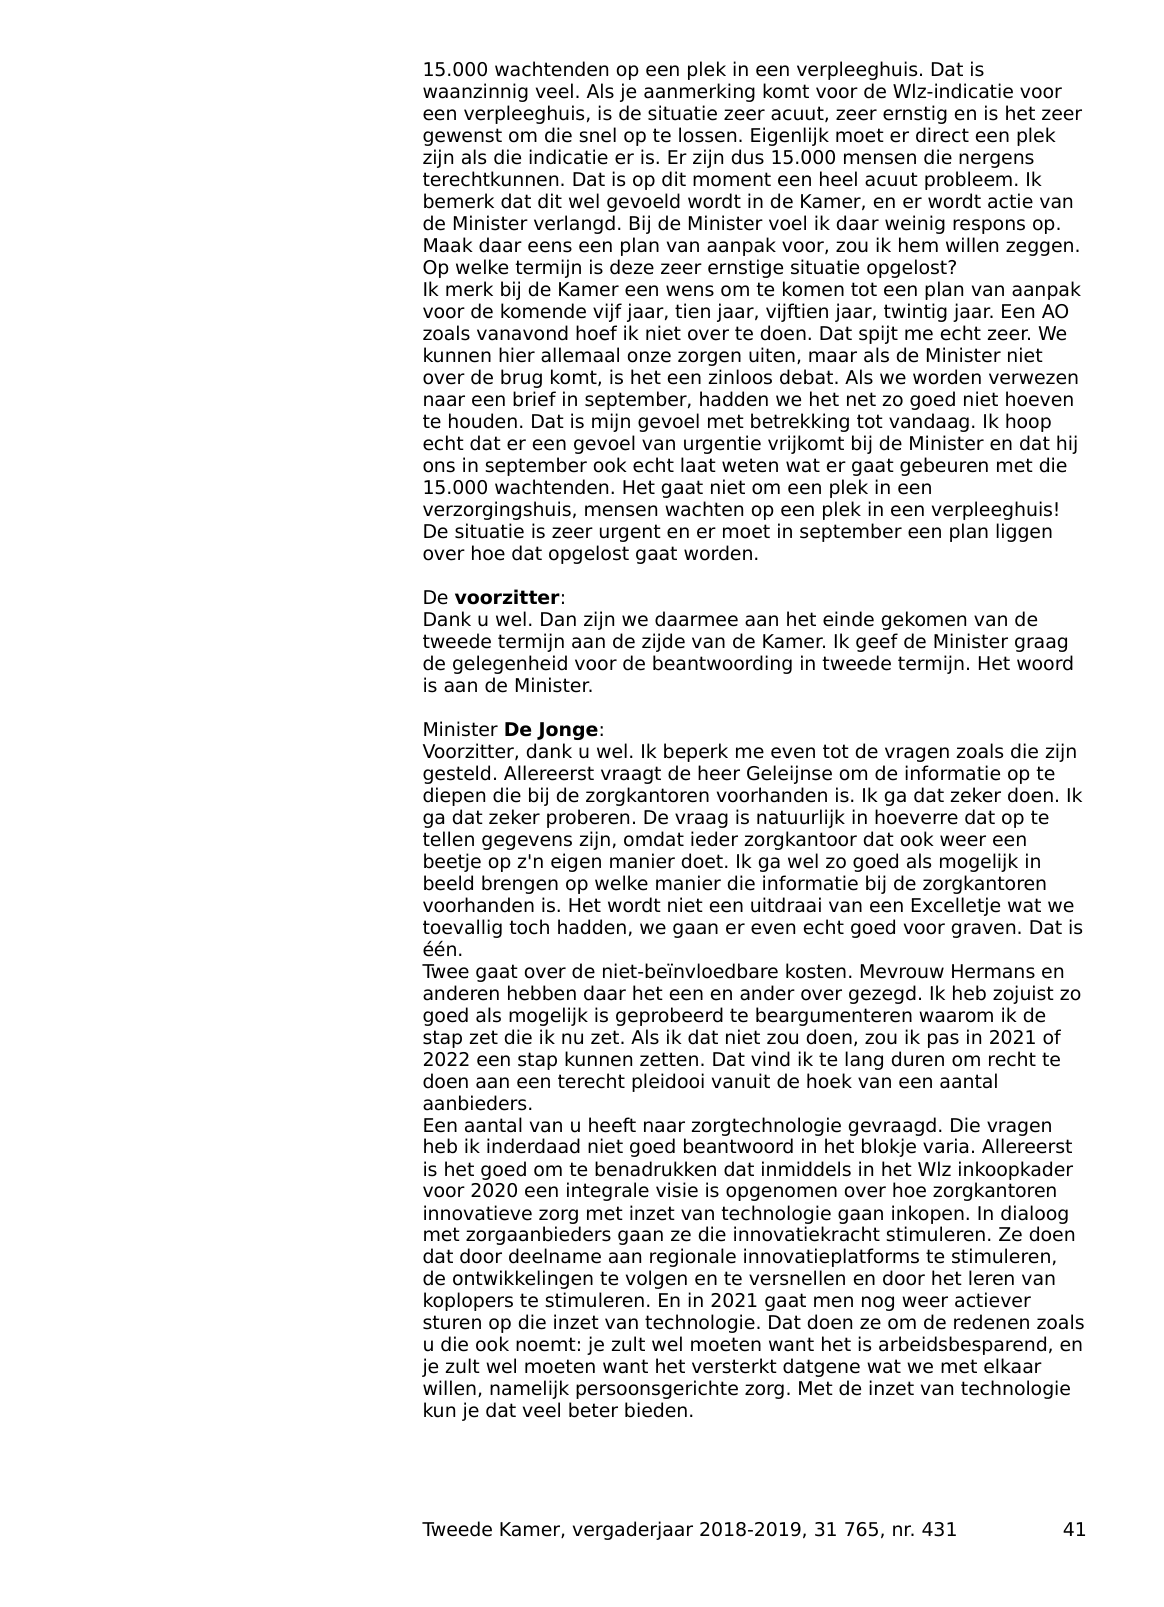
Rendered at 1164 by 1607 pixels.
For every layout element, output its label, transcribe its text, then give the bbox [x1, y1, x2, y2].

text Minister De Jonge: [422, 719, 1087, 741]
text Voorzitter, dank u wel. Ik beperk me even tot de vragen zoals die zijn gesteld. Allereerst vraagt de heer Geleijnse om de informatie op te diepen die bij de zorgkantoren voorhanden is. Ik ga dat zeker doen. Ik ga dat zeker proberen. De vraag is natuurlijk in hoeverre dat op te tellen gegevens zijn, omdat ieder zorgkantoor dat ook weer een beetje op z'n eigen manier doet. Ik ga wel zo goed als mogelijk in beeld brengen op welke manier die informatie bij de zorgkantoren voorhanden is. Het wordt niet een uitdraai van een Excelletje wat we toevallig toch hadden, we gaan er even echt goed voor graven. Dat is één. [422, 741, 1087, 961]
text Een aantal van u heeft naar zorgtechnologie gevraagd. Die vragen heb ik inderdaad niet goed beantwoord in het blokje varia. Allereerst is het goed om te benadrukken dat inmiddels in het Wlz inkoopkader voor 2020 een integrale visie is opgenomen over hoe zorgkantoren innovatieve zorg met inzet van technologie gaan inkopen. In dialoog met zorgaanbieders gaan ze die innovatiekracht stimuleren. Ze doen dat door deelname aan regionale innovatieplatforms te stimuleren, de ontwikkelingen te volgen en te versnellen en door het leren van koplopers te stimuleren. En in 2021 gaat men nog weer actiever sturen op die inzet van technologie. Dat doen ze om de redenen zoals u die ook noemt: je zult wel moeten want het is arbeidsbesparend, en je zult wel moeten want het versterkt datgene wat we met elkaar willen, namelijk persoonsgerichte zorg. Met de inzet van technologie kun je dat veel beter bieden. [422, 1114, 1087, 1422]
text Dank u wel. Dan zijn we daarmee aan het einde gekomen van de tweede termijn aan de zijde van de Kamer. Ik geef de Minister graag de gelegenheid voor de beantwoording in tweede termijn. Het woord is aan de Minister. [422, 609, 1087, 697]
text Ik merk bij de Kamer een wens om te komen tot een plan van aanpak voor de komende vijf jaar, tien jaar, vijftien jaar, twintig jaar. Een AO zoals vanavond hoef ik niet over te doen. Dat spijt me echt zeer. We kunnen hier allemaal onze zorgen uiten, maar als de Minister niet over de brug komt, is het een zinloos debat. Als we worden verwezen naar een brief in september, hadden we het net zo goed niet hoeven te houden. Dat is mijn gevoel met betrekking tot vandaag. Ik hoop echt dat er een gevoel van urgentie vrijkomt bij de Minister en dat hij ons in september ook echt laat weten wat er gaat gebeuren met die 15.000 wachtenden. Het gaat niet om een plek in een verzorgingshuis, mensen wachten op een plek in een verpleeghuis! De situatie is zeer urgent en er moet in september een plan liggen over hoe dat opgelost gaat worden. [422, 279, 1087, 564]
text De voorzitter: [422, 587, 1087, 609]
text 15.000 wachtenden op een plek in een verpleeghuis. Dat is waanzinnig veel. Als je aanmerking komt voor de Wlz-indicatie voor een verpleeghuis, is de situatie zeer acuut, zeer ernstig en is het zeer gewenst om die snel op te lossen. Eigenlijk moet er direct een plek zijn als die indicatie er is. Er zijn dus 15.000 mensen die nergens terechtkunnen. Dat is op dit moment een heel acuut probleem. Ik bemerk dat dit wel gevoeld wordt in de Kamer, en er wordt actie van de Minister verlangd. Bij de Minister voel ik daar weinig respons op. Maak daar eens een plan van aanpak voor, zou ik hem willen zeggen. Op welke termijn is deze zeer ernstige situatie opgelost? [422, 59, 1087, 279]
text Twee gaat over de niet-beïnvloedbare kosten. Mevrouw Hermans en anderen hebben daar het een en ander over gezegd. Ik heb zojuist zo goed als mogelijk is geprobeerd te beargumenteren waarom ik de stap zet die ik nu zet. Als ik dat niet zou doen, zou ik pas in 2021 of 2022 een stap kunnen zetten. Dat vind ik te lang duren om recht te doen aan een terecht pleidooi vanuit de hoek van een aantal aanbieders. [422, 961, 1087, 1114]
